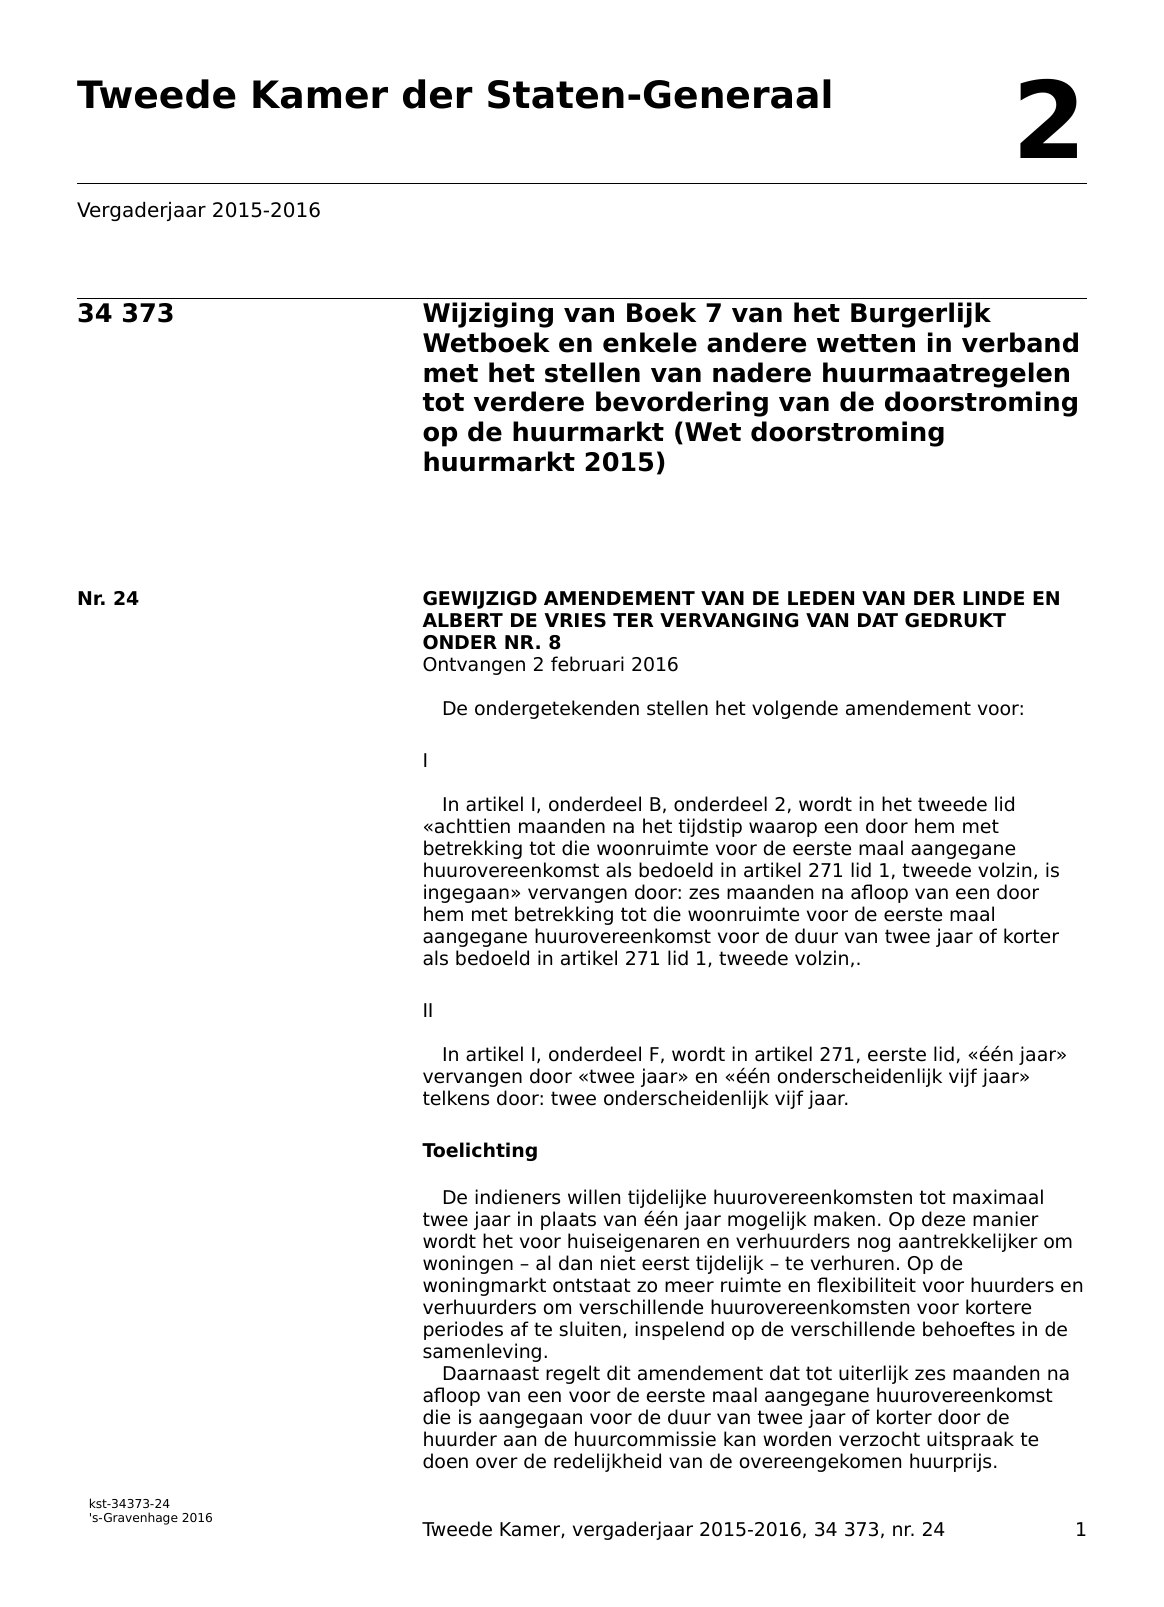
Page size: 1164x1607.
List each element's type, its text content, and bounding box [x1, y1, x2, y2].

text De indieners willen tijdelijke huurovereenkomsten tot maximaal twee jaar in plaats van één jaar mogelijk maken. Op deze manier wordt het voor huiseigenaren en verhuurders nog aantrekkelijker om woningen – al dan niet eerst tijdelijk – te verhuren. Op de woningmarkt ontstaat zo meer ruimte en flexibiliteit voor huurders en verhuurders om verschillende huurovereenkomsten voor kortere periodes af te sluiten, inspelend op de verschillende behoeftes in de samenleving. [422, 1187, 1087, 1363]
subtitle I [422, 750, 1087, 772]
text Ontvangen 2 februari 2016 [422, 654, 1087, 676]
text In artikel I, onderdeel B, onderdeel 2, wordt in het tweede lid «achttien maanden na het tijdstip waarop een door hem met betrekking tot die woonruimte voor de eerste maal aangegane huurovereenkomst als bedoeld in artikel 271 lid 1, tweede volzin, is ingegaan» vervangen door: zes maanden na afloop van een door hem met betrekking tot die woonruimte voor de eerste maal aangegane huurovereenkomst voor de duur van twee jaar of korter als bedoeld in artikel 271 lid 1, tweede volzin,. [422, 794, 1087, 970]
subtitle Toelichting [422, 1140, 1087, 1162]
text kst-34373-24 [88, 1497, 323, 1511]
text 's-Gravenhage 2016 [88, 1511, 323, 1525]
table_header 2 [886, 59, 1087, 183]
subtitle 34 373 Wijziging van Boek 7 van het Burgerlijk Wetboek en enkele andere wetten in verband met het stellen van nadere huurmaatregelen tot verdere bevordering van de doorstroming op de huurmarkt (Wet doorstroming huurmarkt 2015) [77, 299, 1087, 477]
text In artikel I, onderdeel F, wordt in artikel 271, eerste lid, «één jaar» vervangen door «twee jaar» en «één onderscheidenlijk vijf jaar» telkens door: twee onderscheidenlijk vijf jaar. [422, 1044, 1087, 1110]
table_header Tweede Kamer der Staten-Generaal [77, 59, 886, 183]
subtitle II [422, 1000, 1087, 1022]
text Daarnaast regelt dit amendement dat tot uiterlijk zes maanden na afloop van een voor de eerste maal aangegane huurovereenkomst die is aangegaan voor de duur van twee jaar of korter door de huurder aan de huurcommissie kan worden verzocht uitspraak te doen over de redelijkheid van de overeengekomen huurprijs. [422, 1363, 1087, 1473]
subtitle Nr. 24 GEWIJZIGD AMENDEMENT VAN DE LEDEN VAN DER LINDE EN ALBERT DE VRIES TER VERVANGING VAN DAT GEDRUKT ONDER NR. 8 [77, 588, 1087, 654]
table_cell Vergaderjaar 2015-2016 [77, 184, 1087, 298]
text De ondergetekenden stellen het volgende amendement voor: [422, 698, 1087, 720]
